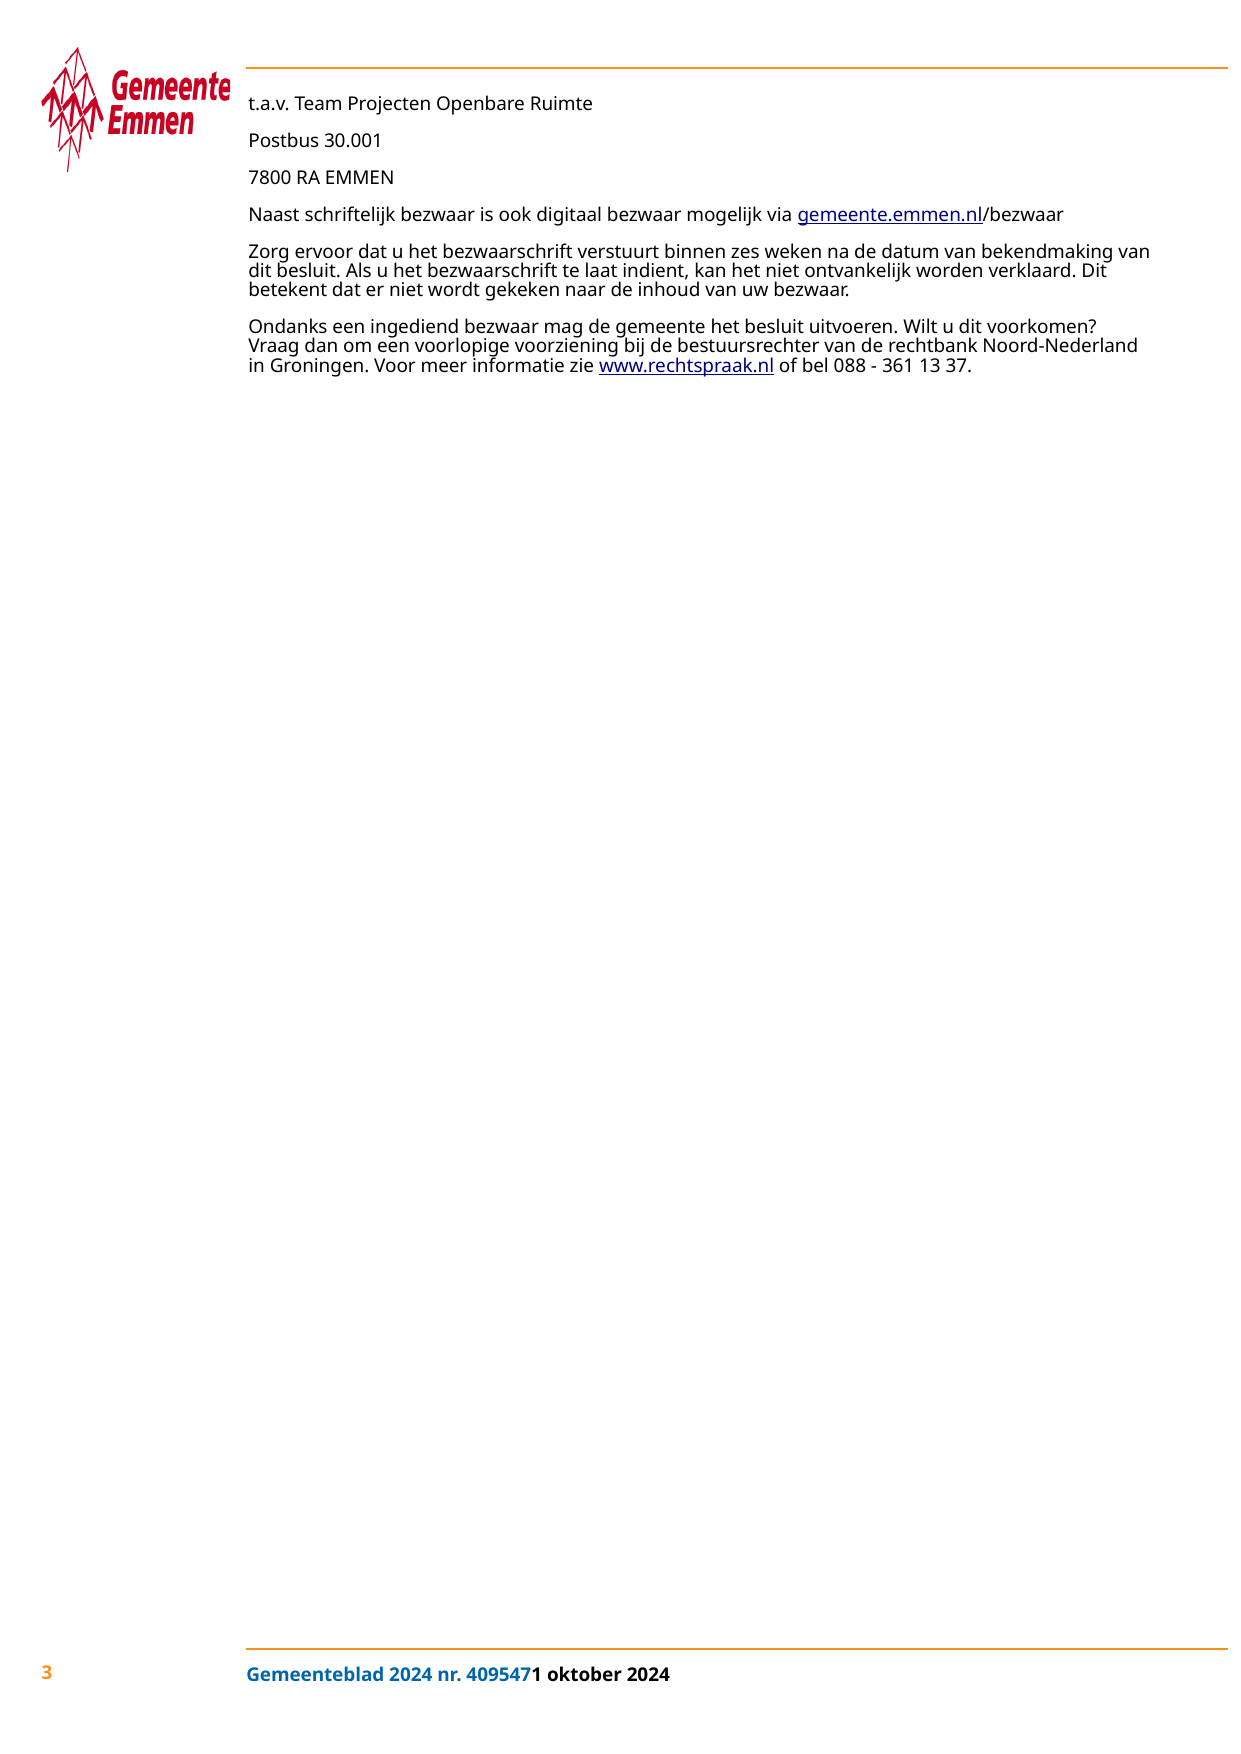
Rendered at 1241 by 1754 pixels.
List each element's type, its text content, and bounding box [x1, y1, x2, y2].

text Naast schriftelijk bezwaar is ook digitaal bezwaar mogelijk via gemeente.emmen.nl/bezwaar [248, 206, 1152, 225]
text t.a.v. Team Projecten Openbare Ruimte [248, 95, 1152, 114]
text 7800 RA EMMEN [248, 169, 1152, 188]
picture [41, 47, 231, 172]
text Postbus 30.001 [248, 132, 1152, 151]
text Zorg ervoor dat u het bezwaarschrift verstuurt binnen zes weken na de datum van bekendmaking van dit besluit. Als u het bezwaarschrift te laat indient, kan het niet ontvankelijk worden verklaard. Dit betekent dat er niet wordt gekeken naar de inhoud van uw bezwaar. [248, 243, 1152, 301]
text Ondanks een ingediend bezwaar mag de gemeente het besluit uitvoeren. Wilt u dit voorkomen? Vraag dan om een voorlopige voorziening bij de bestuursrechter van de rechtbank Noord-Nederland in Groningen. Voor meer informatie zie www.rechtspraak.nl of bel 088 - 361 13 37. [248, 318, 1152, 376]
